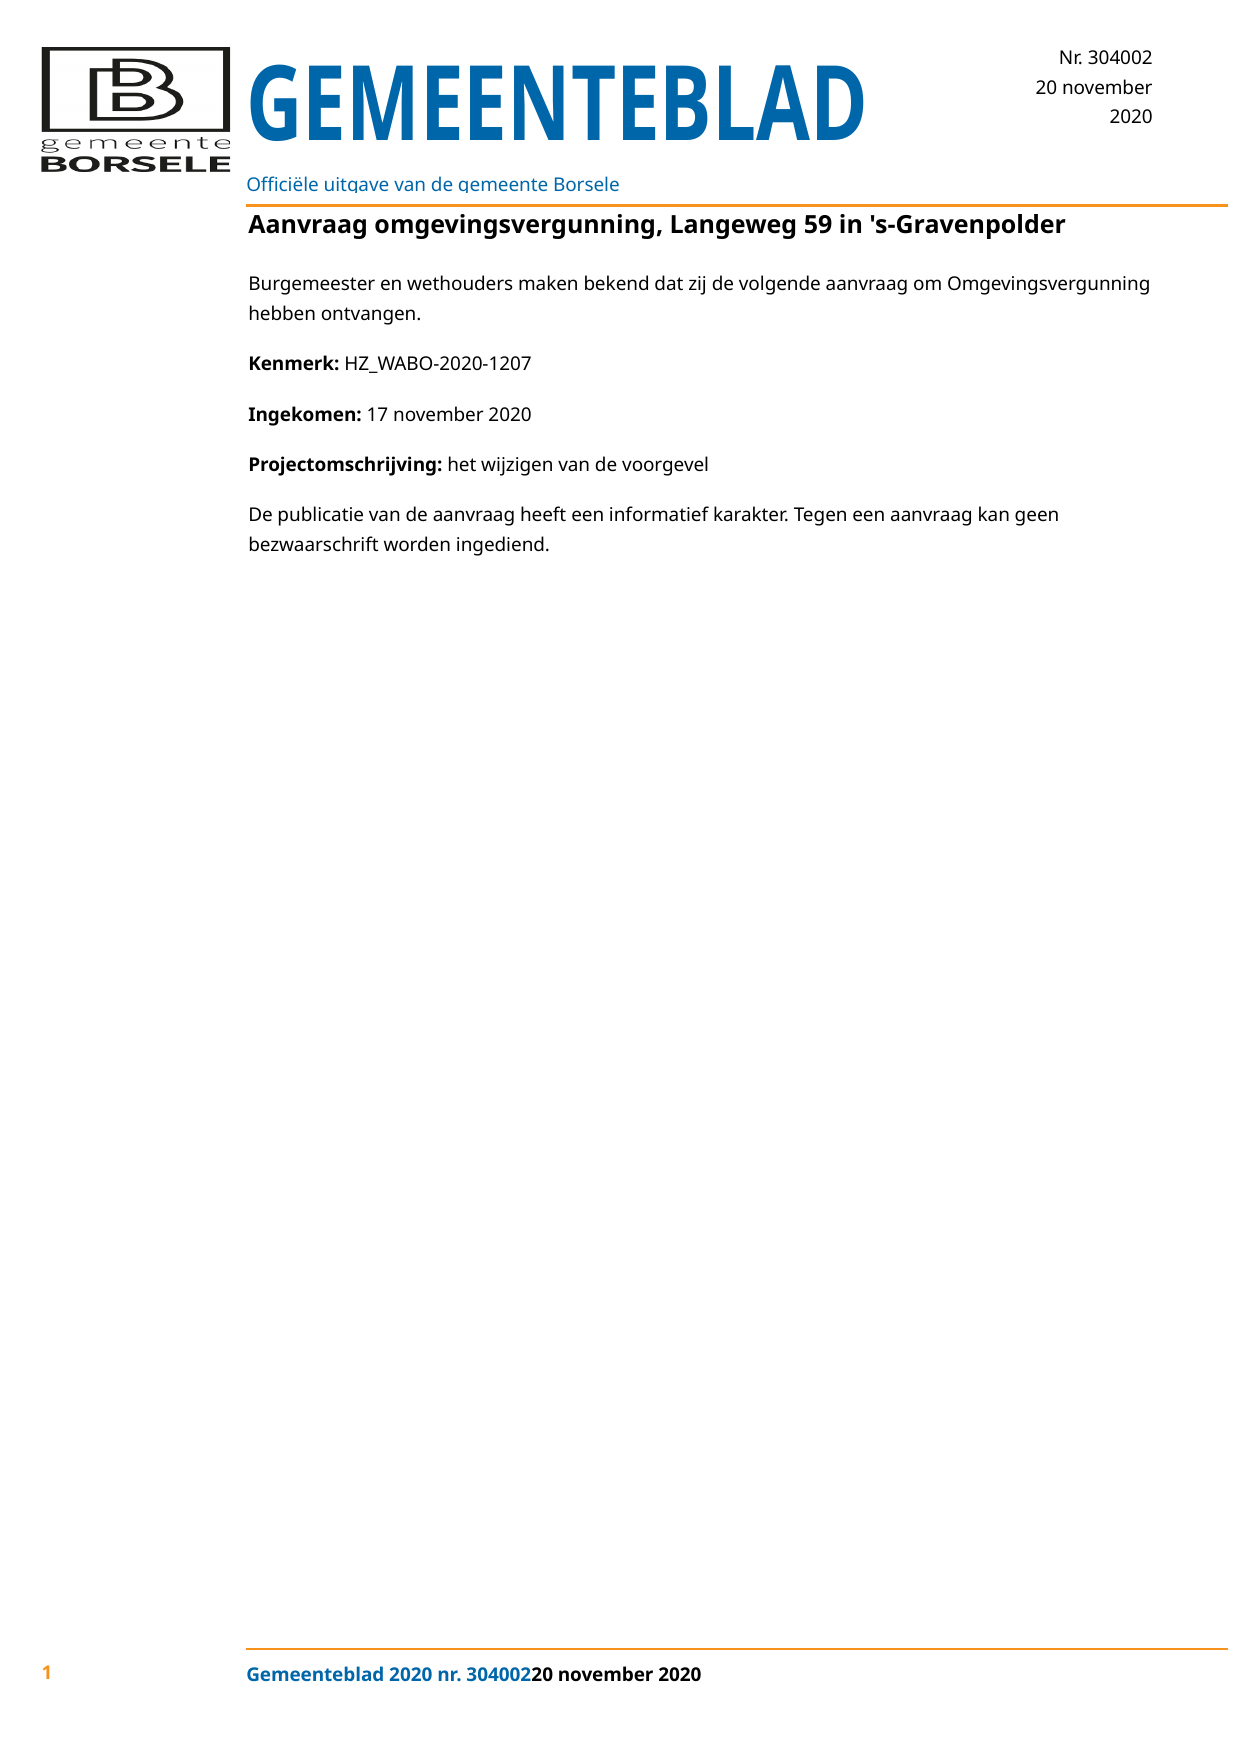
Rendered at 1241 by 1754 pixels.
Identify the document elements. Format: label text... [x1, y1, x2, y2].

text Aanvraag omgevingsvergunning, Langeweg 59 in 's-Gravenpolder [248, 207, 1152, 241]
text Projectomschrijving: het wijzigen van de voorgevel [248, 451, 1152, 477]
picture [41, 47, 231, 172]
text Ingekomen: 17 november 2020 [248, 401, 1152, 426]
text Burgemeester en wethouders maken bekend dat zij de volgende aanvraag om Omgevingsvergunning hebben ontvangen. [248, 270, 1152, 326]
text De publicatie van de aanvraag heeft een informatief karakter. Tegen een aanvraag kan geen bezwaarschrift worden ingediend. [248, 502, 1152, 557]
text Kenmerk: HZ_WABO-2020-1207 [248, 350, 1152, 376]
